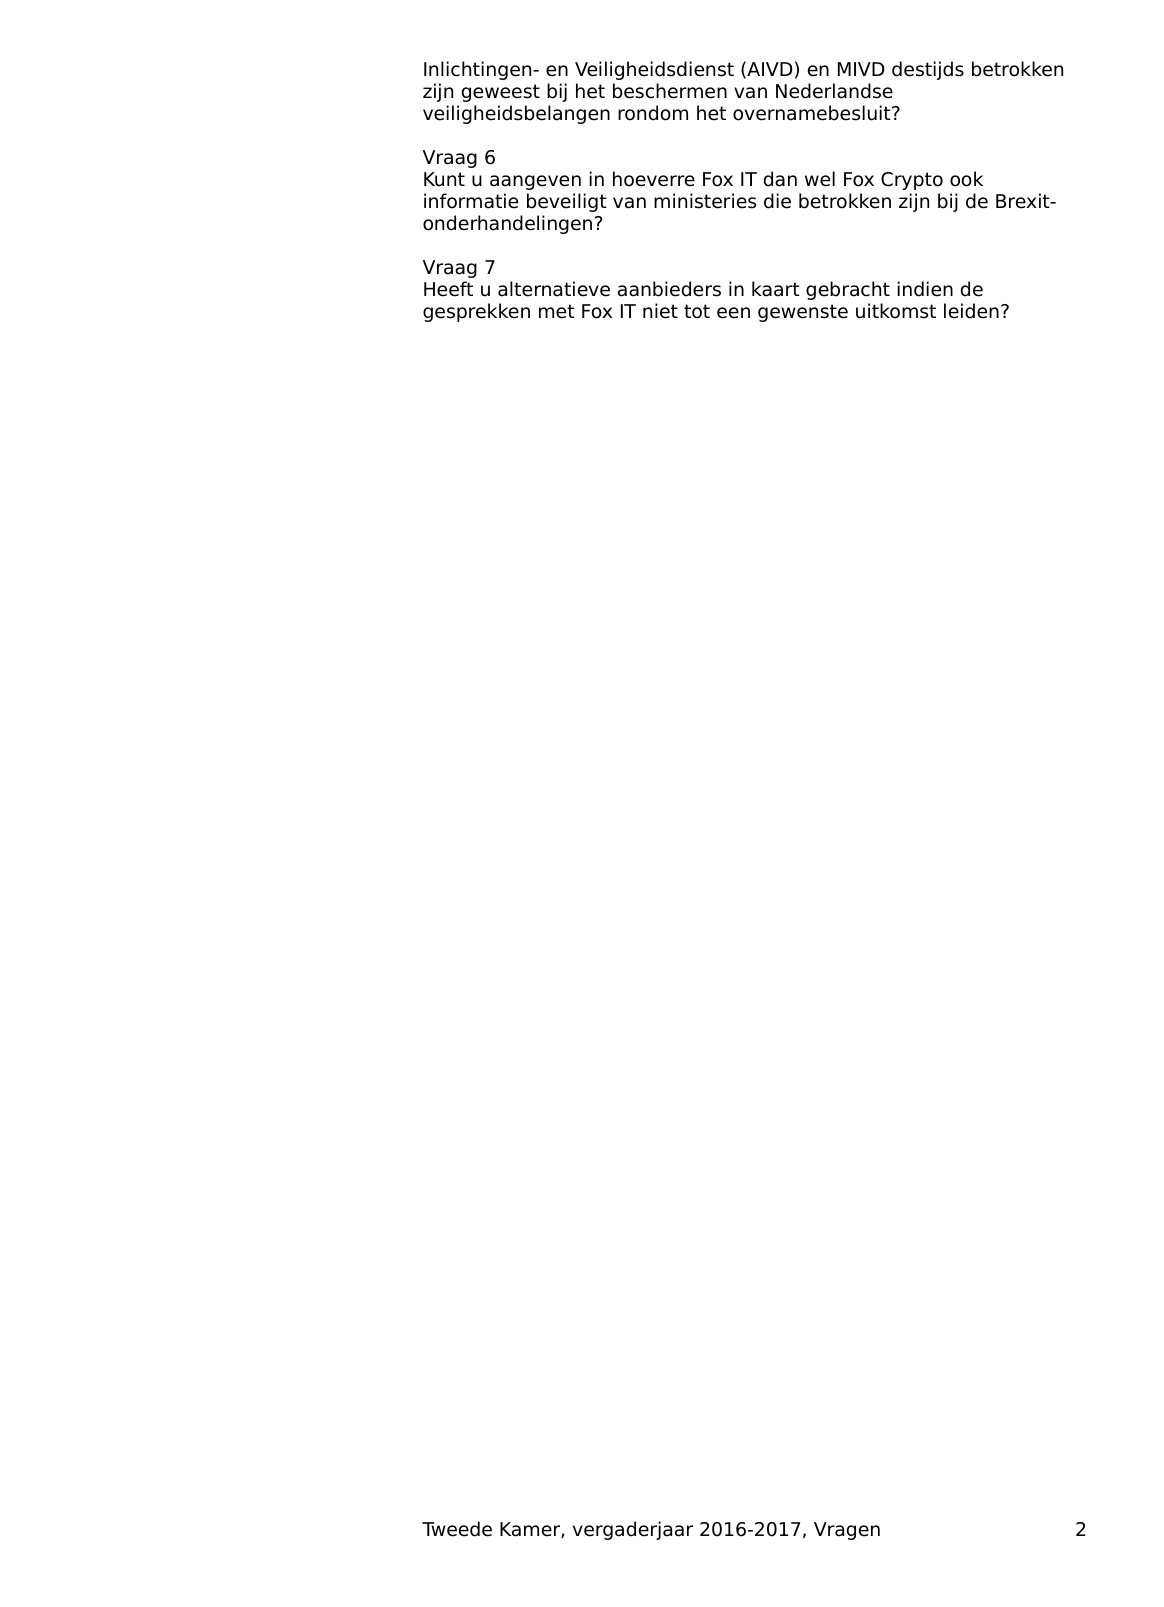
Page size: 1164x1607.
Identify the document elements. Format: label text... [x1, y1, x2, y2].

text Vraag 7 [422, 257, 1087, 279]
text Kunt u aangeven in hoeverre Fox IT dan wel Fox Crypto ook informatie beveiligt van ministeries die betrokken zijn bij de Brexit-onderhandelingen? [422, 169, 1087, 235]
text Inlichtingen- en Veiligheidsdienst (AIVD) en MIVD destijds betrokken zijn geweest bij het beschermen van Nederlandse veiligheidsbelangen rondom het overnamebesluit? [422, 59, 1087, 125]
text Vraag 6 [422, 147, 1087, 169]
text Heeft u alternatieve aanbieders in kaart gebracht indien de gesprekken met Fox IT niet tot een gewenste uitkomst leiden? [422, 279, 1087, 323]
